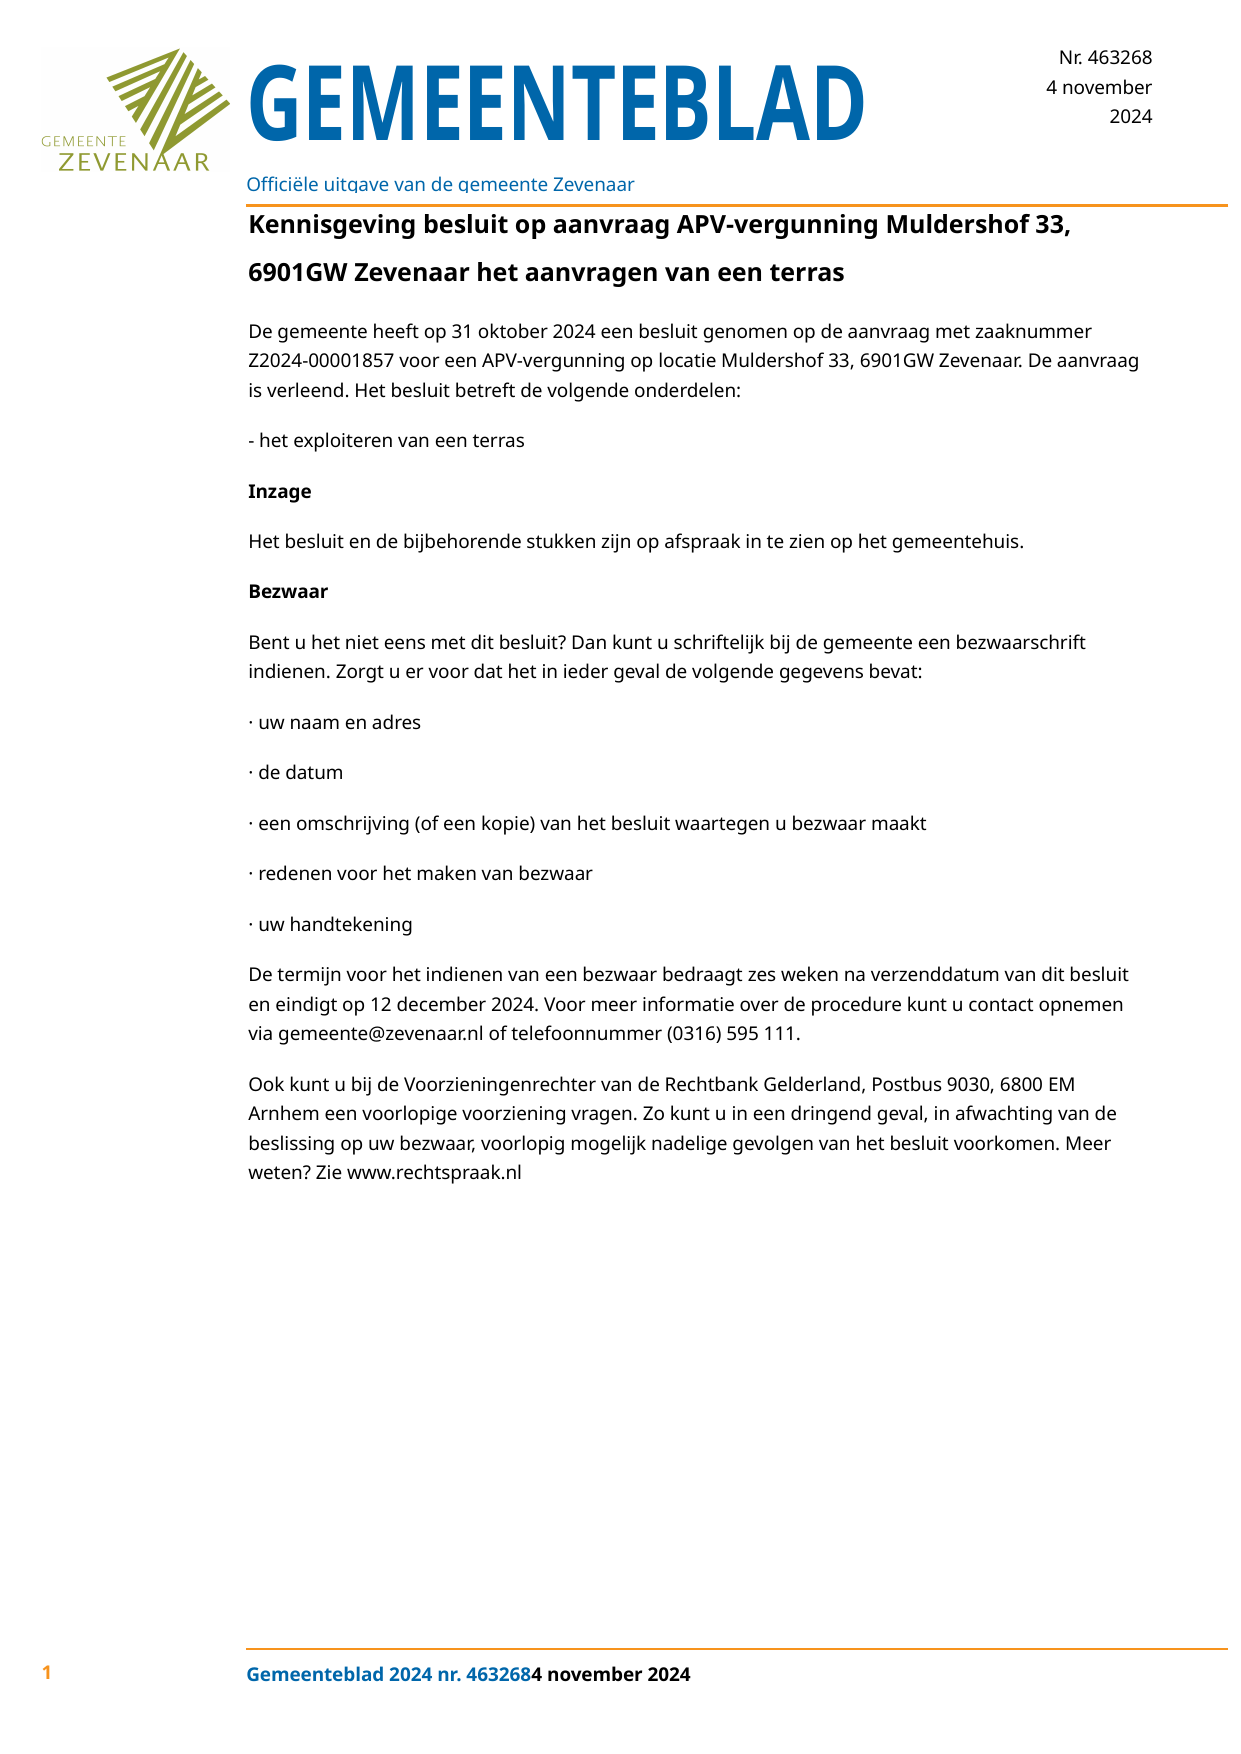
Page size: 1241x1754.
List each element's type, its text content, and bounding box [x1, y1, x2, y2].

text - het exploiteren van een terras [248, 427, 1152, 453]
text · de datum [248, 759, 1152, 785]
text · een omschrijving (of een kopie) van het besluit waartegen u bezwaar maakt [248, 810, 1152, 836]
text · uw naam en adres [248, 709, 1152, 735]
text Bezwaar [248, 579, 1152, 604]
text De gemeente heeft op 31 oktober 2024 een besluit genomen op de aanvraag met zaaknummer Z2024-00001857 voor een APV-vergunning op locatie Muldershof 33, 6901GW Zevenaar. De aanvraag is verleend. Het besluit betreft de volgende onderdelen: [248, 318, 1152, 403]
text Het besluit en de bijbehorende stukken zijn op afspraak in te zien op het gemeentehuis. [248, 528, 1152, 554]
text De termijn voor het indienen van een bezwaar bedraagt zes weken na verzenddatum van dit besluit en eindigt op 12 december 2024. Voor meer informatie over de procedure kunt u contact opnemen via gemeente@zevenaar.nl of telefoonnummer (0316) 595 111. [248, 961, 1152, 1046]
text Bent u het niet eens met dit besluit? Dan kunt u schriftelijk bij de gemeente een bezwaarschrift indienen. Zorgt u er voor dat het in ieder geval de volgende gegevens bevat: [248, 629, 1152, 684]
text · redenen voor het maken van bezwaar [248, 860, 1152, 886]
text Kennisgeving besluit op aanvraag APV-vergunning Muldershof 33, 6901GW Zevenaar het aanvragen van een terras [248, 207, 1152, 288]
picture [41, 47, 231, 172]
text Ook kunt u bij de Voorzieningenrechter van de Rechtbank Gelderland, Postbus 9030, 6800 EM Arnhem een voorlopige voorziening vragen. Zo kunt u in een dringend geval, in afwachting van de beslissing op uw bezwaar, voorlopig mogelijk nadelige gevolgen van het besluit voorkomen. Meer weten? Zie www.rechtspraak.nl [248, 1071, 1152, 1185]
text · uw handtekening [248, 911, 1152, 937]
text Inzage [248, 478, 1152, 504]
